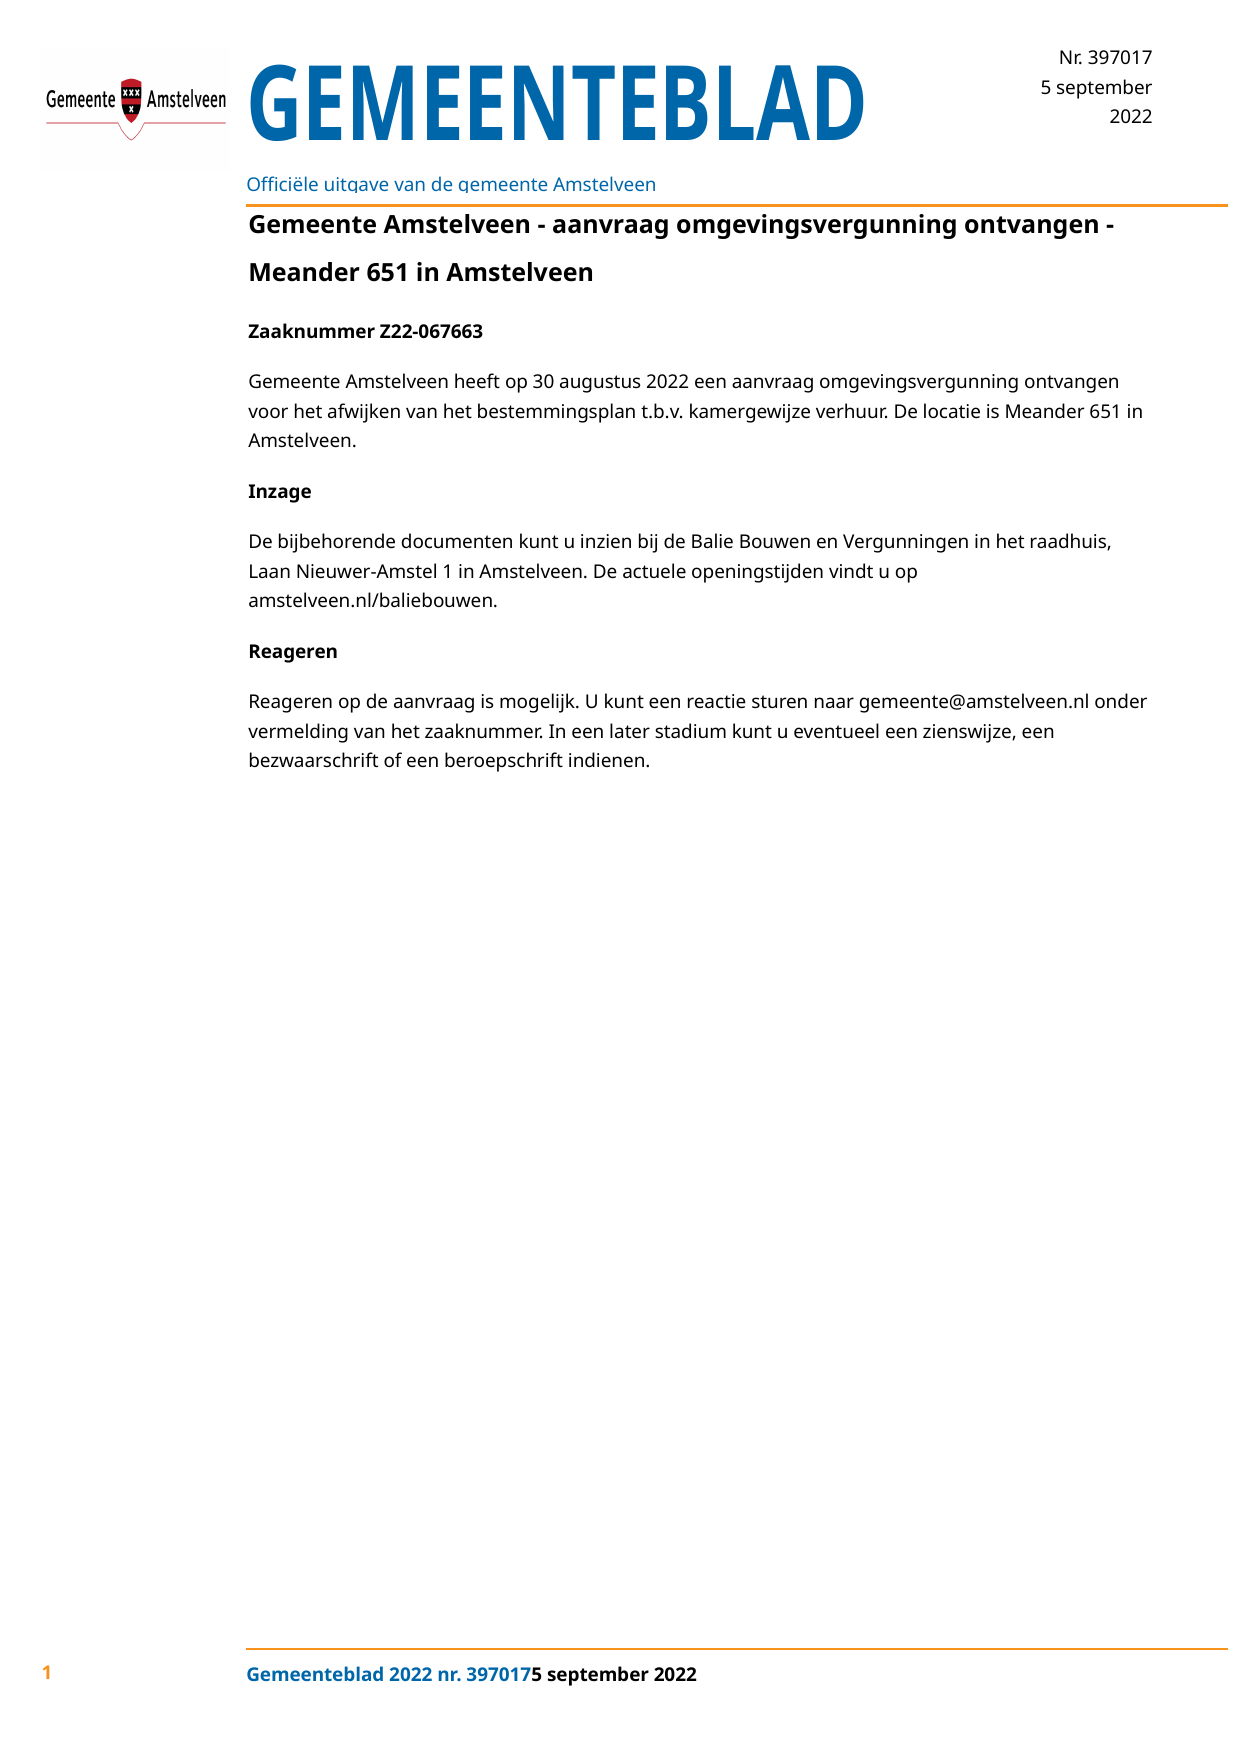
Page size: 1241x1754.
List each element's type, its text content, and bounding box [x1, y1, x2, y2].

text Inzage [248, 478, 1152, 504]
text Zaaknummer Z22-067663 [248, 318, 1152, 344]
text Reageren [248, 638, 1152, 664]
text Reageren op de aanvraag is mogelijk. U kunt een reactie sturen naar gemeente@amstelveen.nl onder vermelding van het zaaknummer. In een later stadium kunt u eventueel een zienswijze, een bezwaarschrift of een beroepschrift indienen. [248, 688, 1152, 773]
text De bijbehorende documenten kunt u inzien bij de Balie Bouwen en Vergunningen in het raadhuis, Laan Nieuwer-Amstel 1 in Amstelveen. De actuele openingstijden vindt u op amstelveen.nl/baliebouwen. [248, 528, 1152, 613]
picture [41, 47, 231, 172]
text Gemeente Amstelveen heeft op 30 augustus 2022 een aanvraag omgevingsvergunning ontvangen voor het afwijken van het bestemmingsplan t.b.v. kamergewijze verhuur. De locatie is Meander 651 in Amstelveen. [248, 368, 1152, 453]
text Gemeente Amstelveen - aanvraag omgevingsvergunning ontvangen - Meander 651 in Amstelveen [248, 207, 1152, 288]
